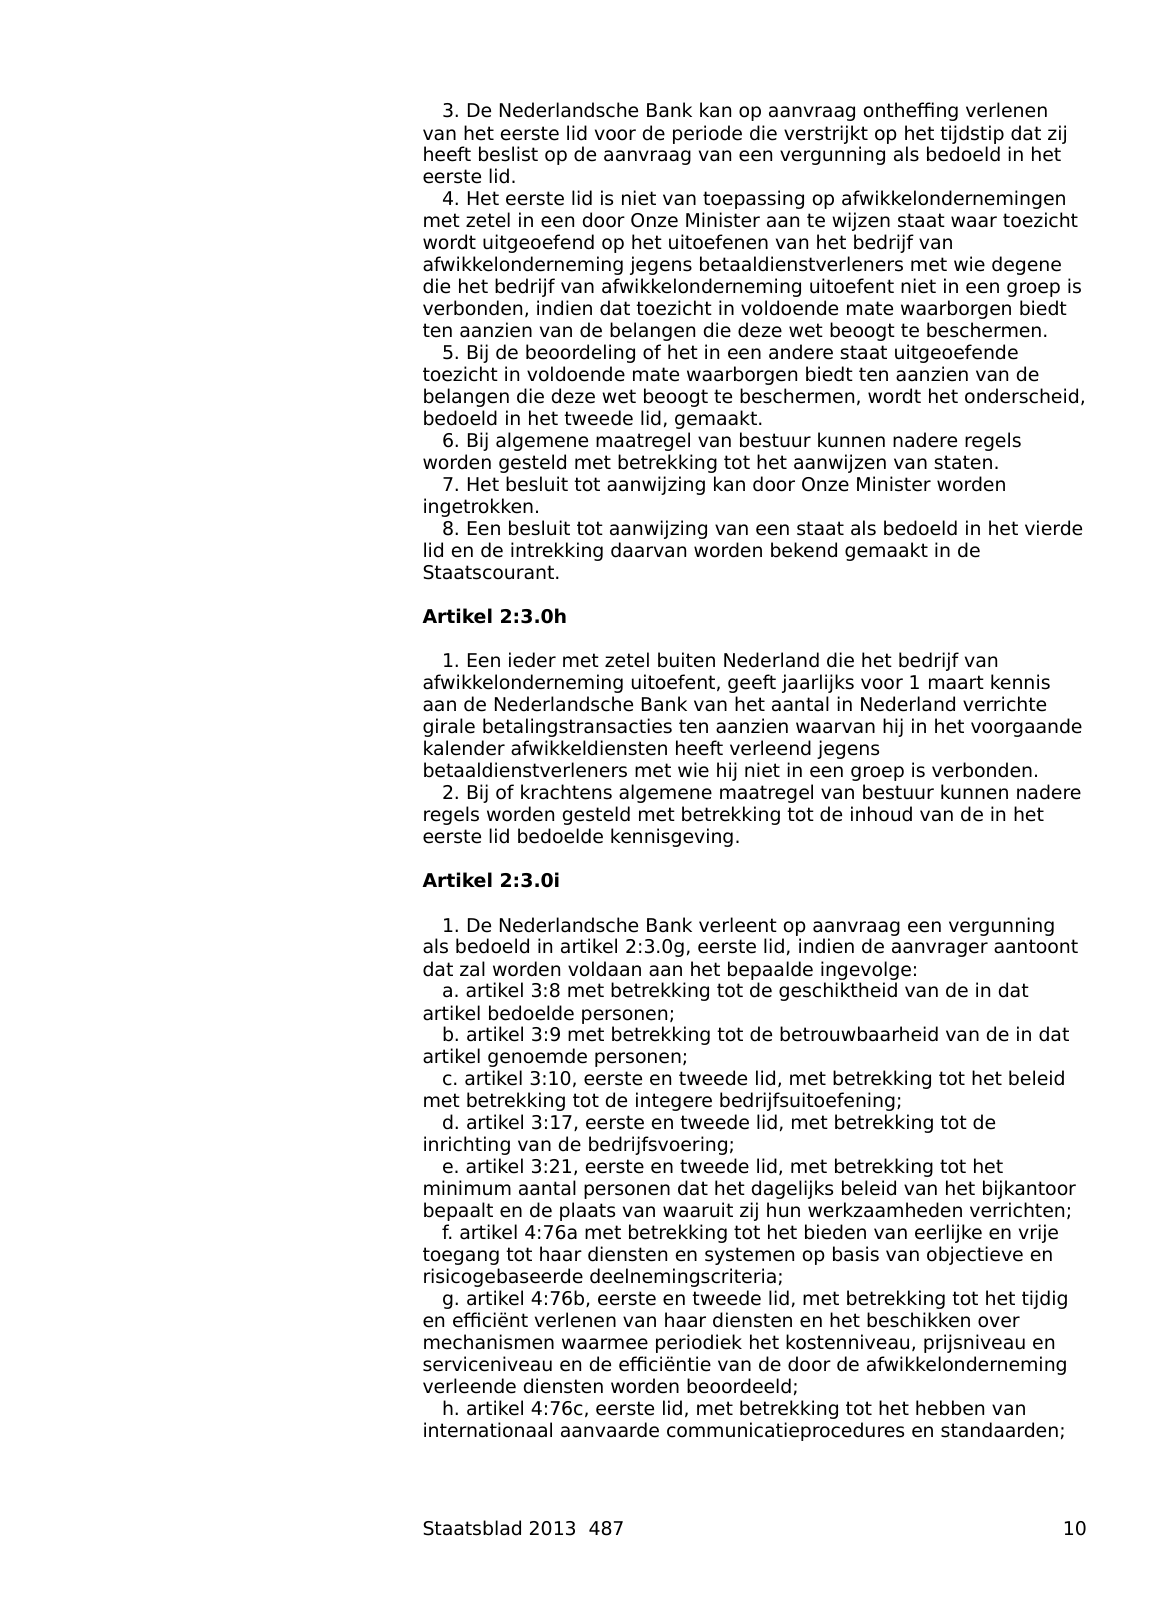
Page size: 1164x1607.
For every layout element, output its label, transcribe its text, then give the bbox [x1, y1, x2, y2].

text 7. Het besluit tot aanwijzing kan door Onze Minister worden ingetrokken. [422, 474, 1087, 518]
text 6. Bij algemene maatregel van bestuur kunnen nadere regels worden gesteld met betrekking tot het aanwijzen van staten. [422, 430, 1087, 474]
text h. artikel 4:76c, eerste lid, met betrekking tot het hebben van internationaal aanvaarde communicatieprocedures en standaarden; [422, 1398, 1087, 1442]
text 1. De Nederlandsche Bank verleent op aanvraag een vergunning als bedoeld in artikel 2:3.0g, eerste lid, indien de aanvrager aantoont dat zal worden voldaan aan het bepaalde ingevolge: [422, 914, 1087, 980]
subtitle Artikel 2:3.0h [422, 606, 1087, 628]
text g. artikel 4:76b, eerste en tweede lid, met betrekking tot het tijdig en efficiënt verlenen van haar diensten en het beschikken over mechanismen waarmee periodiek het kostenniveau, prijsniveau en serviceniveau en de efficiëntie van de door de afwikkelonderneming verleende diensten worden beoordeeld; [422, 1288, 1087, 1398]
text f. artikel 4:76a met betrekking tot het bieden van eerlijke en vrije toegang tot haar diensten en systemen op basis van objectieve en risicogebaseerde deelnemingscriteria; [422, 1222, 1087, 1288]
text 5. Bij de beoordeling of het in een andere staat uitgeoefende toezicht in voldoende mate waarborgen biedt ten aanzien van de belangen die deze wet beoogt te beschermen, wordt het onderscheid, bedoeld in het tweede lid, gemaakt. [422, 342, 1087, 430]
text d. artikel 3:17, eerste en tweede lid, met betrekking tot de inrichting van de bedrijfsvoering; [422, 1112, 1087, 1156]
text a. artikel 3:8 met betrekking tot de geschiktheid van de in dat artikel bedoelde personen; [422, 980, 1087, 1024]
text 1. Een ieder met zetel buiten Nederland die het bedrijf van afwikkelonderneming uitoefent, geeft jaarlijks voor 1 maart kennis aan de Nederlandsche Bank van het aantal in Nederland verrichte girale betalingstransacties ten aanzien waarvan hij in het voorgaande kalender afwikkeldiensten heeft verleend jegens betaaldienstverleners met wie hij niet in een groep is verbonden. [422, 650, 1087, 782]
text 4. Het eerste lid is niet van toepassing op afwikkelondernemingen met zetel in een door Onze Minister aan te wijzen staat waar toezicht wordt uitgeoefend op het uitoefenen van het bedrijf van afwikkelonderneming jegens betaaldienstverleners met wie degene die het bedrijf van afwikkelonderneming uitoefent niet in een groep is verbonden, indien dat toezicht in voldoende mate waarborgen biedt ten aanzien van de belangen die deze wet beoogt te beschermen. [422, 188, 1087, 342]
text 8. Een besluit tot aanwijzing van een staat als bedoeld in het vierde lid en de intrekking daarvan worden bekend gemaakt in de Staatscourant. [422, 518, 1087, 584]
text e. artikel 3:21, eerste en tweede lid, met betrekking tot het minimum aantal personen dat het dagelijks beleid van het bijkantoor bepaalt en de plaats van waaruit zij hun werkzaamheden verrichten; [422, 1156, 1087, 1222]
text c. artikel 3:10, eerste en tweede lid, met betrekking tot het beleid met betrekking tot de integere bedrijfsuitoefening; [422, 1068, 1087, 1112]
text b. artikel 3:9 met betrekking tot de betrouwbaarheid van de in dat artikel genoemde personen; [422, 1024, 1087, 1068]
subtitle Artikel 2:3.0i [422, 870, 1087, 892]
text 2. Bij of krachtens algemene maatregel van bestuur kunnen nadere regels worden gesteld met betrekking tot de inhoud van de in het eerste lid bedoelde kennisgeving. [422, 782, 1087, 848]
text 3. De Nederlandsche Bank kan op aanvraag ontheffing verlenen van het eerste lid voor de periode die verstrijkt op het tijdstip dat zij heeft beslist op de aanvraag van een vergunning als bedoeld in het eerste lid. [422, 100, 1087, 188]
